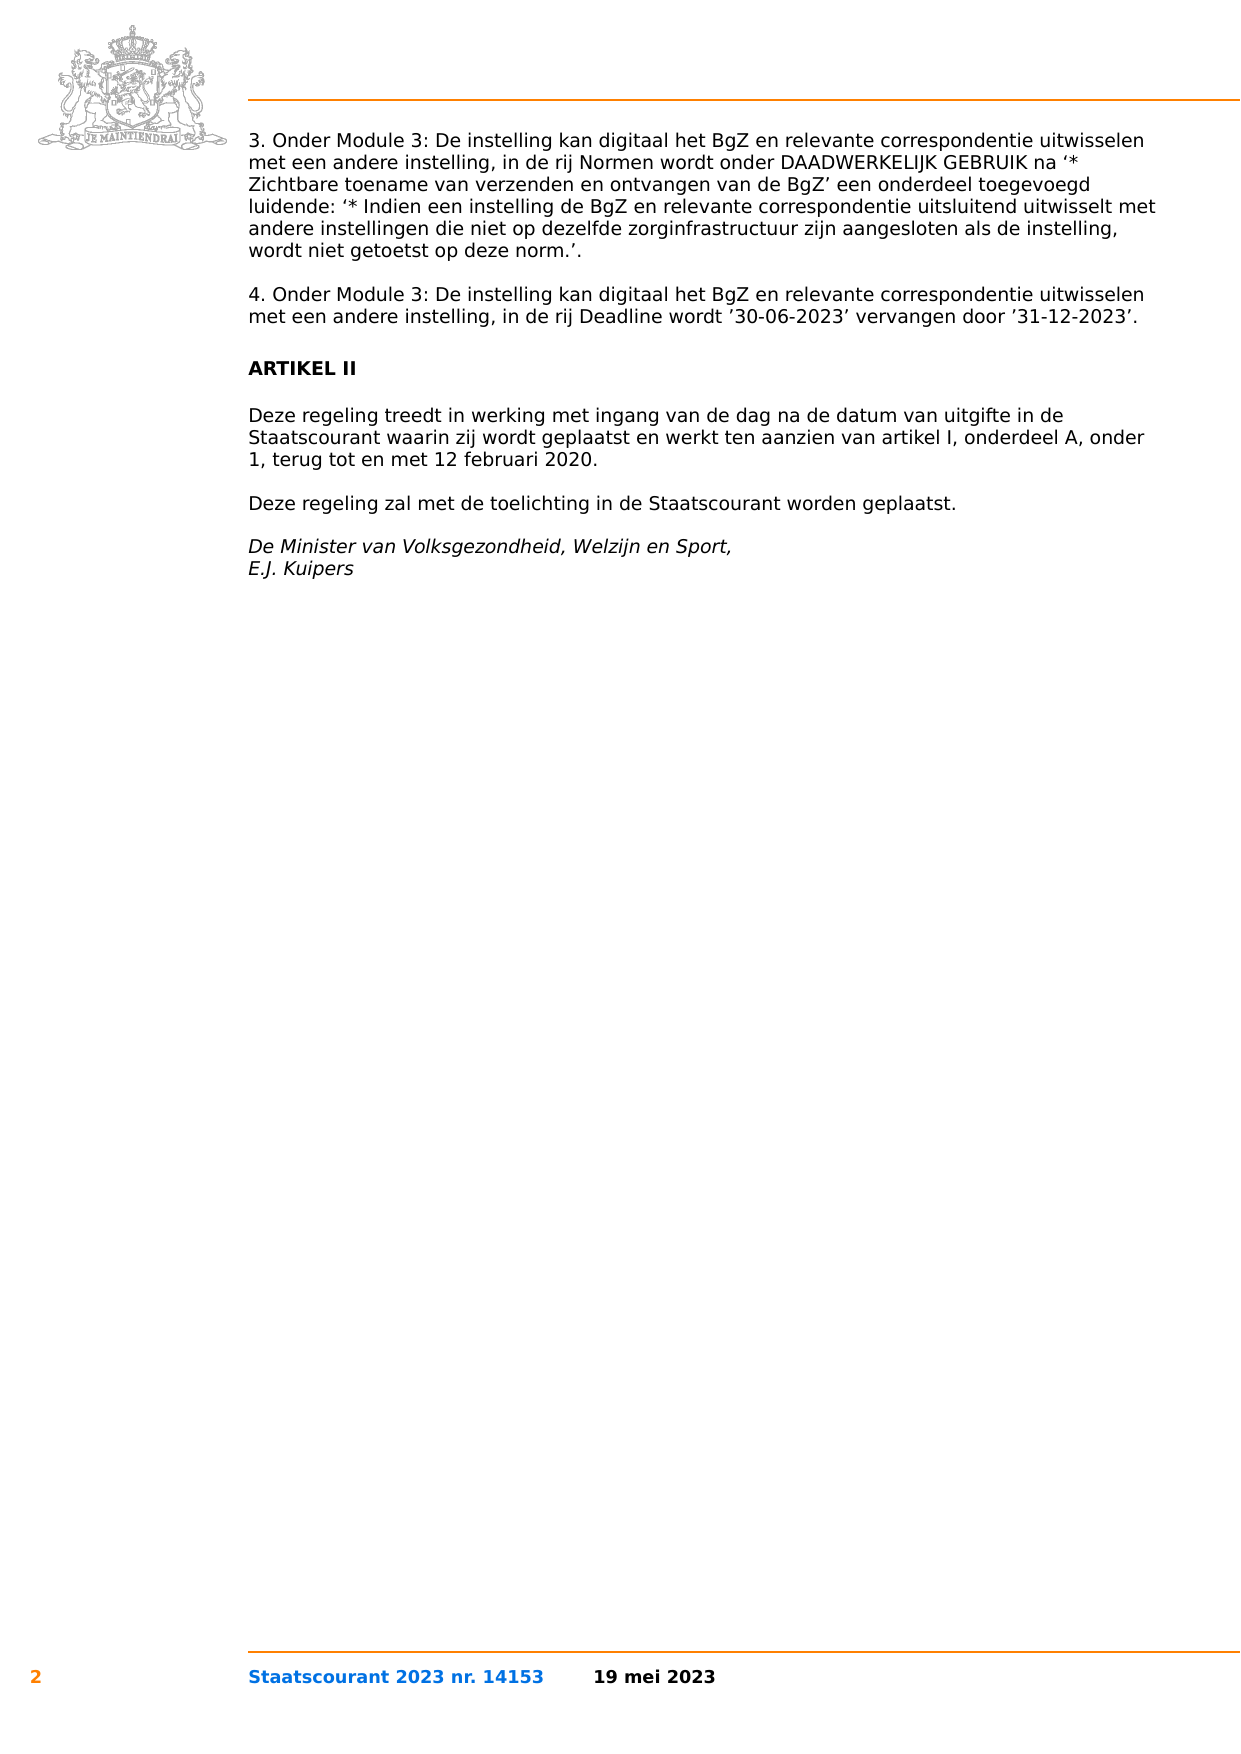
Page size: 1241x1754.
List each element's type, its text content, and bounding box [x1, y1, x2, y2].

text Deze regeling treedt in werking met ingang van de dag na de datum van uitgifte in de Staatscourant waarin zij wordt geplaatst en werkt ten aanzien van artikel I, onderdeel A, onder 1, terug tot en met 12 februari 2020. [248, 404, 1163, 471]
subtitle ARTIKEL II [248, 358, 1163, 379]
text De Minister van Volksgezondheid, Welzijn en Sport, E.J. Kuipers [248, 536, 1163, 580]
text 4. Onder Module 3: De instelling kan digitaal het BgZ en relevante correspondentie uitwisselen met een andere instelling, in de rij Deadline wordt ’30-06-2023’ vervangen door ’31-12-2023’. [248, 284, 1163, 328]
picture [38, 25, 227, 150]
text 3. Onder Module 3: De instelling kan digitaal het BgZ en relevante correspondentie uitwisselen met een andere instelling, in de rij Normen wordt onder DAADWERKELIJK GEBRUIK na ‘* Zichtbare toename van verzenden en ontvangen van de BgZ’ een onderdeel toegevoegd luidende: ‘* Indien een instelling de BgZ en relevante correspondentie uitsluitend uitwisselt met andere instellingen die niet op dezelfde zorginfrastructuur zijn aangesloten als de instelling, wordt niet getoetst op deze norm.’. [248, 130, 1163, 262]
text Deze regeling zal met de toelichting in de Staatscourant worden geplaatst. [248, 492, 1163, 514]
